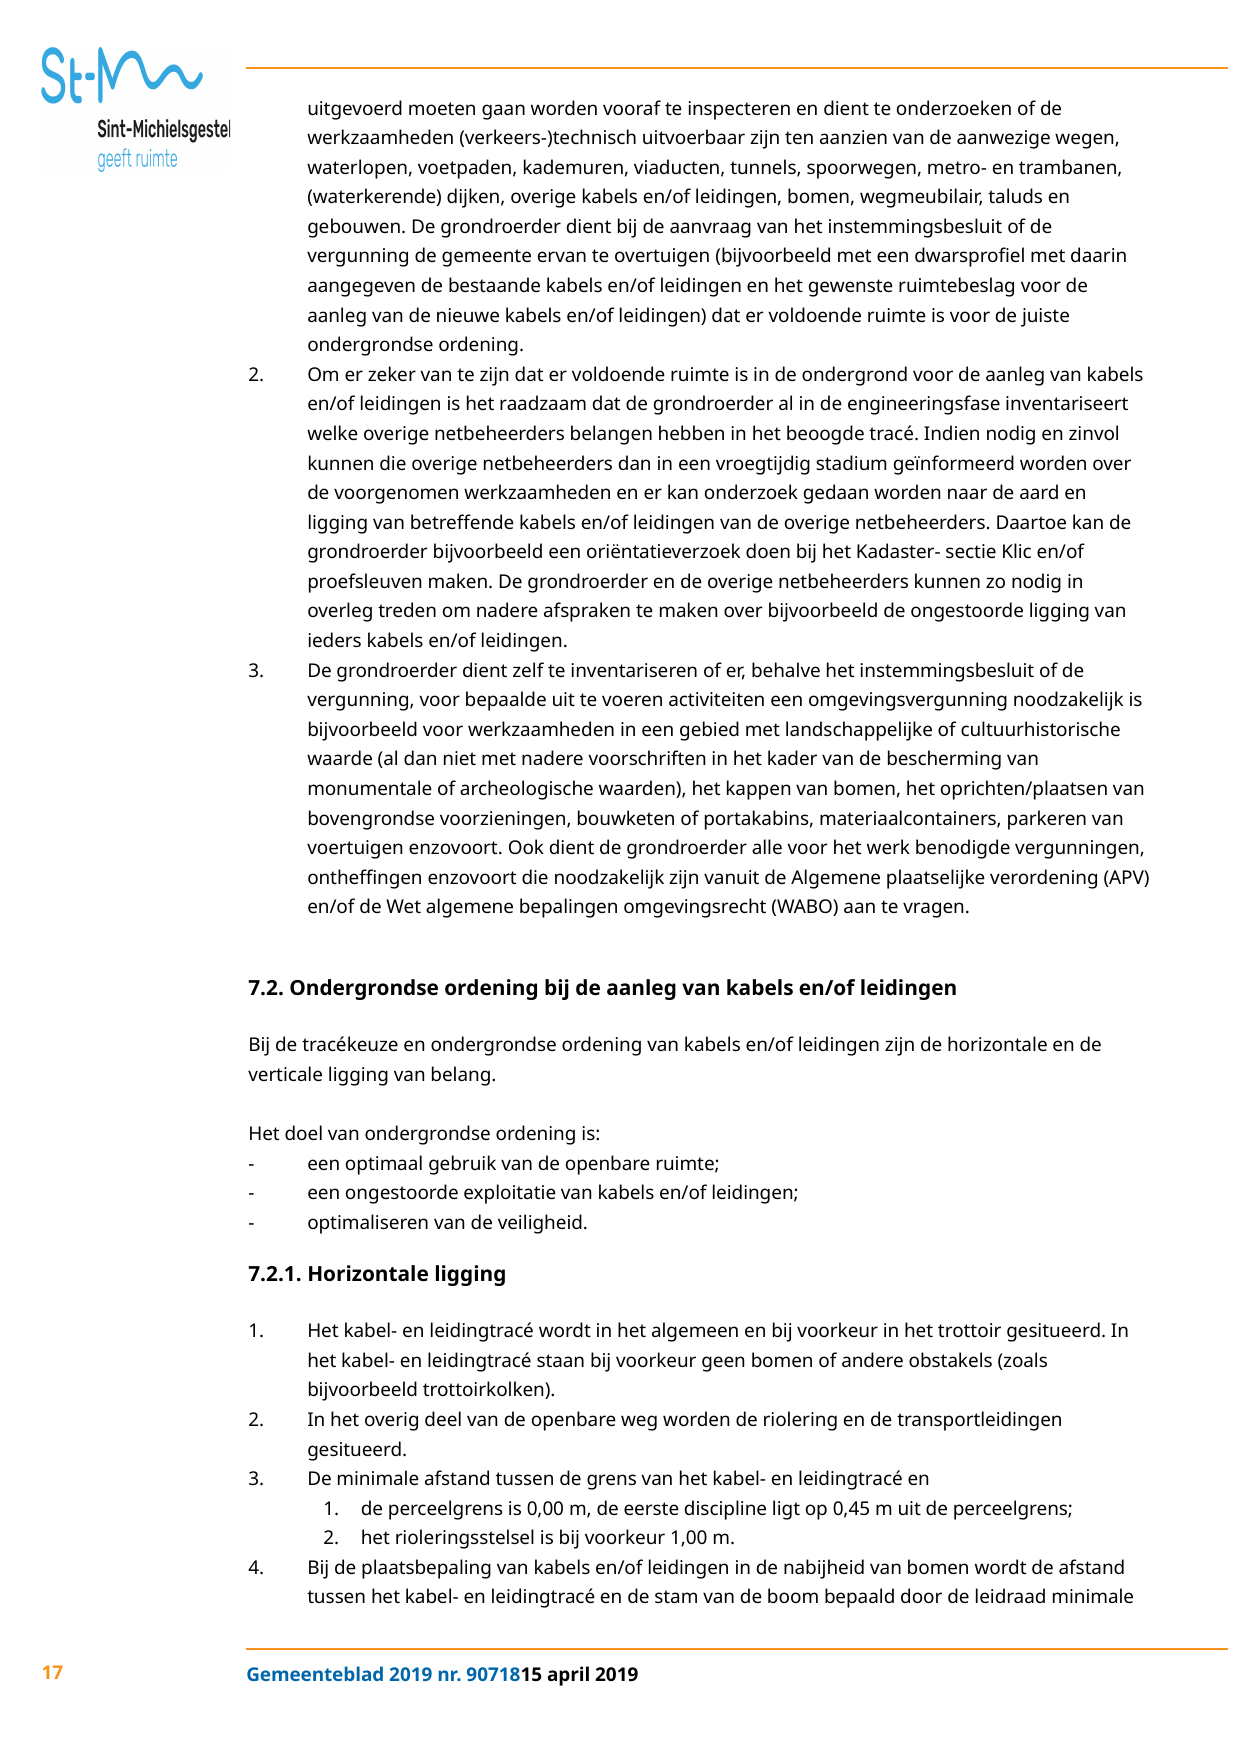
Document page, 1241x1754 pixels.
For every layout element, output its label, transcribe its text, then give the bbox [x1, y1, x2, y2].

text 7.2.1. Horizontale ligging [248, 1259, 1152, 1288]
list Bij de plaatsbepaling van kabels en/of leidingen in de nabijheid van bomen wordt de afstand tussen het kabel- en leidingtracé en de stam van de boom bepaald door de leidraad minimale [248, 1554, 1152, 1609]
text 7.2. Ondergrondse ordening bij de aanleg van kabels en/of leidingen [248, 973, 1152, 1002]
list uitgevoerd moeten gaan worden vooraf te inspecteren en dient te onderzoeken of de werkzaamheden (verkeers-)technisch uitvoerbaar zijn ten aanzien van de aanwezige wegen, waterlopen, voetpaden, kademuren, viaducten, tunnels, spoorwegen, metro- en trambanen, (waterkerende) dijken, overige kabels en/of leidingen, bomen, wegmeubilair, taluds en gebouwen. De grondroerder dient bij de aanvraag van het instemmingsbesluit of de vergunning de gemeente ervan te overtuigen (bijvoorbeeld met een dwarsprofiel met daarin aangegeven de bestaande kabels en/of leidingen en het gewenste ruimtebeslag voor de aanleg van de nieuwe kabels en/of leidingen) dat er voldoende ruimte is voor de juiste ondergrondse ordening. [248, 95, 1152, 357]
list de perceelgrens is 0,00 m, de eerste discipline ligt op 0,45 m uit de perceelgrens; [323, 1495, 1152, 1521]
list Het kabel- en leidingtracé wordt in het algemeen en bij voorkeur in het trottoir gesitueerd. In het kabel- en leidingtracé staan bij voorkeur geen bomen of andere obstakels (zoals bijvoorbeeld trottoirkolken). [248, 1317, 1152, 1402]
list een ongestoorde exploitatie van kabels en/of leidingen; [248, 1179, 1152, 1205]
text Bij de tracékeuze en ondergrondse ordening van kabels en/of leidingen zijn de horizontale en de verticale ligging van belang. [248, 1032, 1152, 1087]
list optimaliseren van de veiligheid. [248, 1209, 1152, 1235]
list In het overig deel van de openbare weg worden de riolering en de transportleidingen gesitueerd. [248, 1406, 1152, 1462]
list De minimale afstand tussen de grens van het kabel- en leidingtracé en [248, 1465, 1152, 1491]
list Om er zeker van te zijn dat er voldoende ruimte is in de ondergrond voor de aanleg van kabels en/of leidingen is het raadzaam dat de grondroerder al in de engineeringsfase inventariseert welke overige netbeheerders belangen hebben in het beoogde tracé. Indien nodig en zinvol kunnen die overige netbeheerders dan in een vroegtijdig stadium geïnformeerd worden over de voorgenomen werkzaamheden en er kan onderzoek gedaan worden naar de aard en ligging van betreffende kabels en/of leidingen van de overige netbeheerders. Daartoe kan de grondroerder bijvoorbeeld een oriëntatieverzoek doen bij het Kadaster- sectie Klic en/of proefsleuven maken. De grondroerder en de overige netbeheerders kunnen zo nodig in overleg treden om nadere afspraken te maken over bijvoorbeeld de ongestoorde ligging van ieders kabels en/of leidingen. [248, 361, 1152, 653]
picture [41, 47, 231, 172]
list De grondroerder dient zelf te inventariseren of er, behalve het instemmingsbesluit of de vergunning, voor bepaalde uit te voeren activiteiten een omgevingsvergunning noodzakelijk is bijvoorbeeld voor werkzaamheden in een gebied met landschappelijke of cultuurhistorische waarde (al dan niet met nadere voorschriften in het kader van de bescherming van monumentale of archeologische waarden), het kappen van bomen, het oprichten/plaatsen van bovengrondse voorzieningen, bouwketen of portakabins, materiaalcontainers, parkeren van voertuigen enzovoort. Ook dient de grondroerder alle voor het werk benodigde vergunningen, ontheffingen enzovoort die noodzakelijk zijn vanuit de Algemene plaatselijke verordening (APV) en/of de Wet algemene bepalingen omgevingsrecht (WABO) aan te vragen. [248, 657, 1152, 919]
list het rioleringsstelsel is bij voorkeur 1,00 m. [323, 1524, 1152, 1550]
text Het doel van ondergrondse ordening is: [248, 1120, 1152, 1146]
list een optimaal gebruik van de openbare ruimte; [248, 1150, 1152, 1176]
